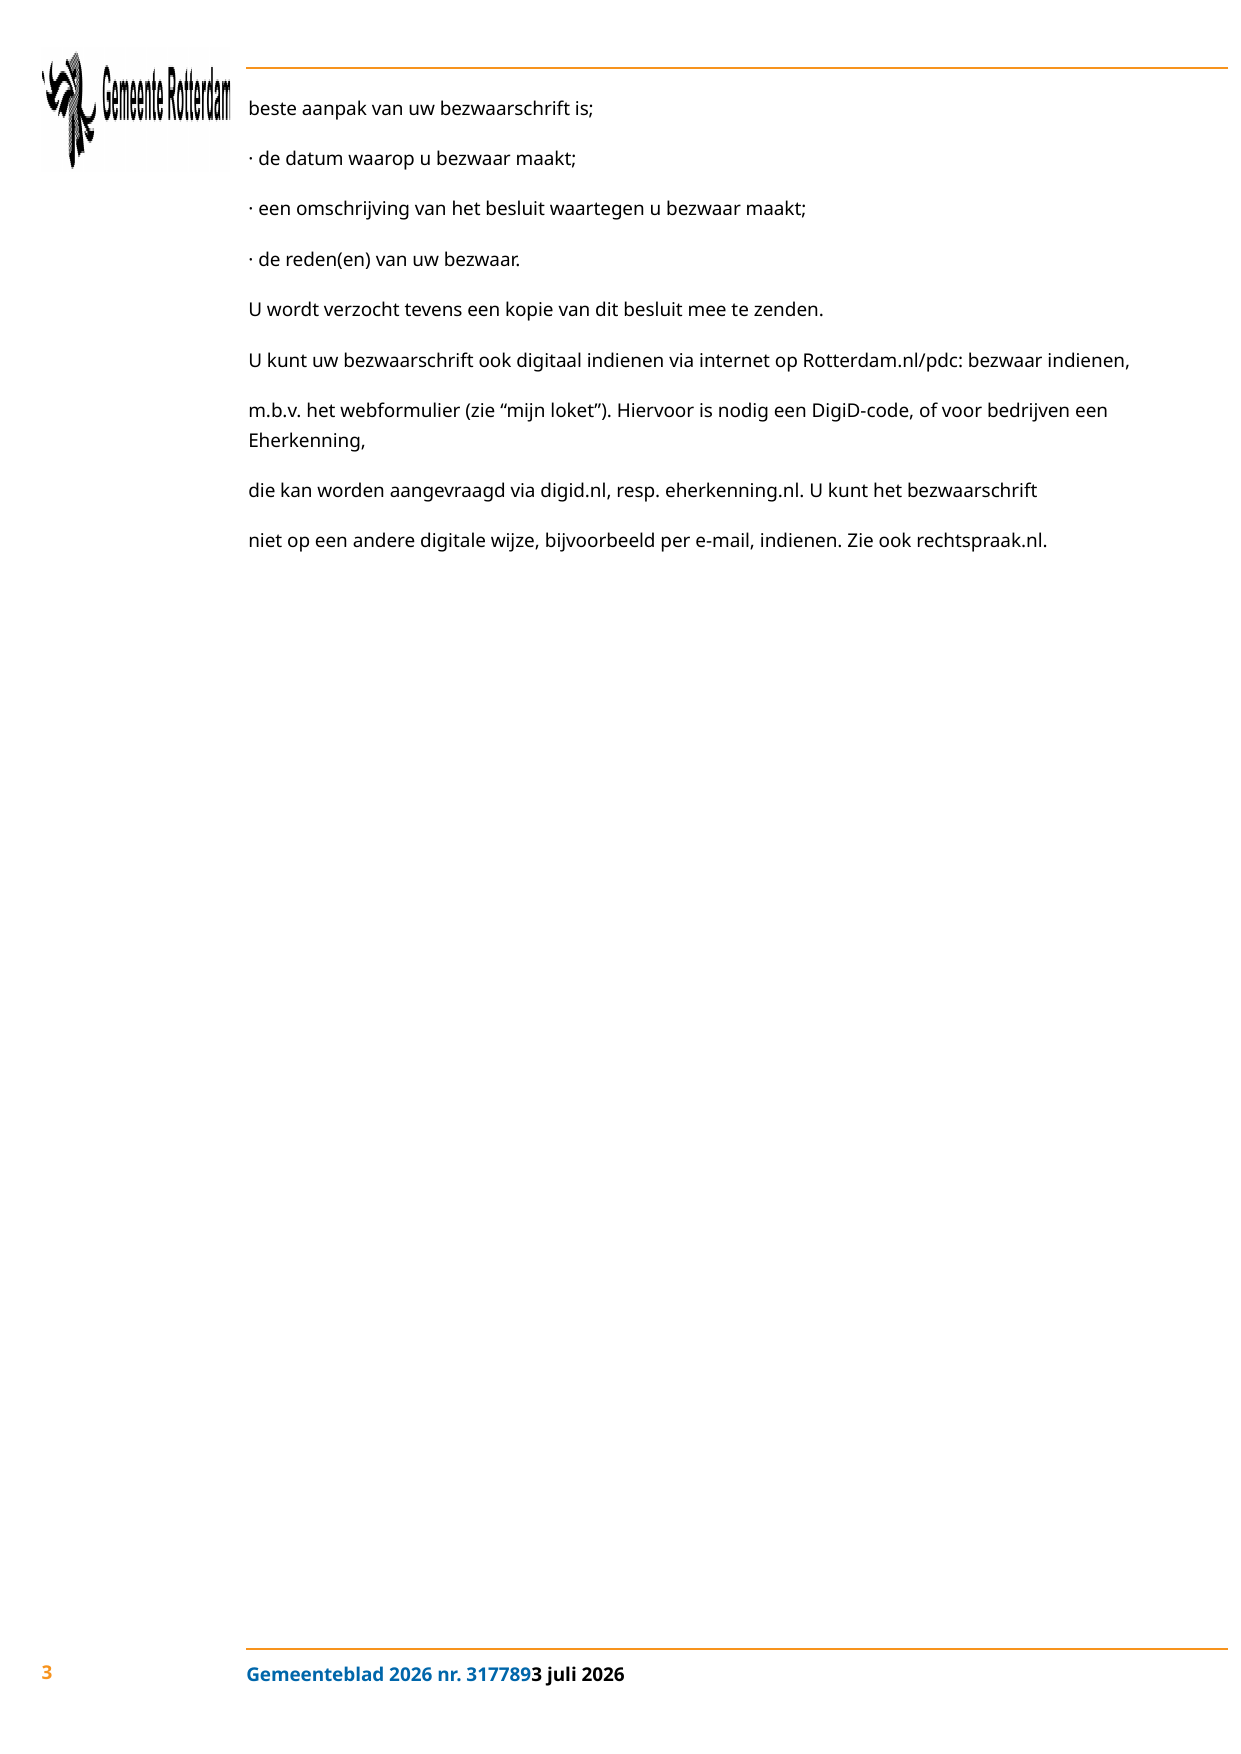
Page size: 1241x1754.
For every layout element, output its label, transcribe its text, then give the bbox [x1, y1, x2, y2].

text U wordt verzocht tevens een kopie van dit besluit mee te zenden. [248, 296, 1152, 322]
picture [41, 47, 231, 172]
text die kan worden aangevraagd via digid.nl, resp. eherkenning.nl. U kunt het bezwaarschrift [248, 477, 1152, 503]
text · een omschrijving van het besluit waartegen u bezwaar maakt; [248, 196, 1152, 221]
text niet op een andere digitale wijze, bijvoorbeeld per e-mail, indienen. Zie ook rechtspraak.nl. [248, 528, 1152, 553]
text beste aanpak van uw bezwaarschrift is; [248, 95, 1152, 121]
text · de datum waarop u bezwaar maakt; [248, 145, 1152, 171]
text · de reden(en) van uw bezwaar. [248, 246, 1152, 272]
text m.b.v. het webformulier (zie “mijn loket”). Hiervoor is nodig een DigiD-code, of voor bedrijven een Eherkenning, [248, 397, 1152, 453]
text U kunt uw bezwaarschrift ook digitaal indienen via internet op Rotterdam.nl/pdc: bezwaar indienen, [248, 347, 1152, 373]
